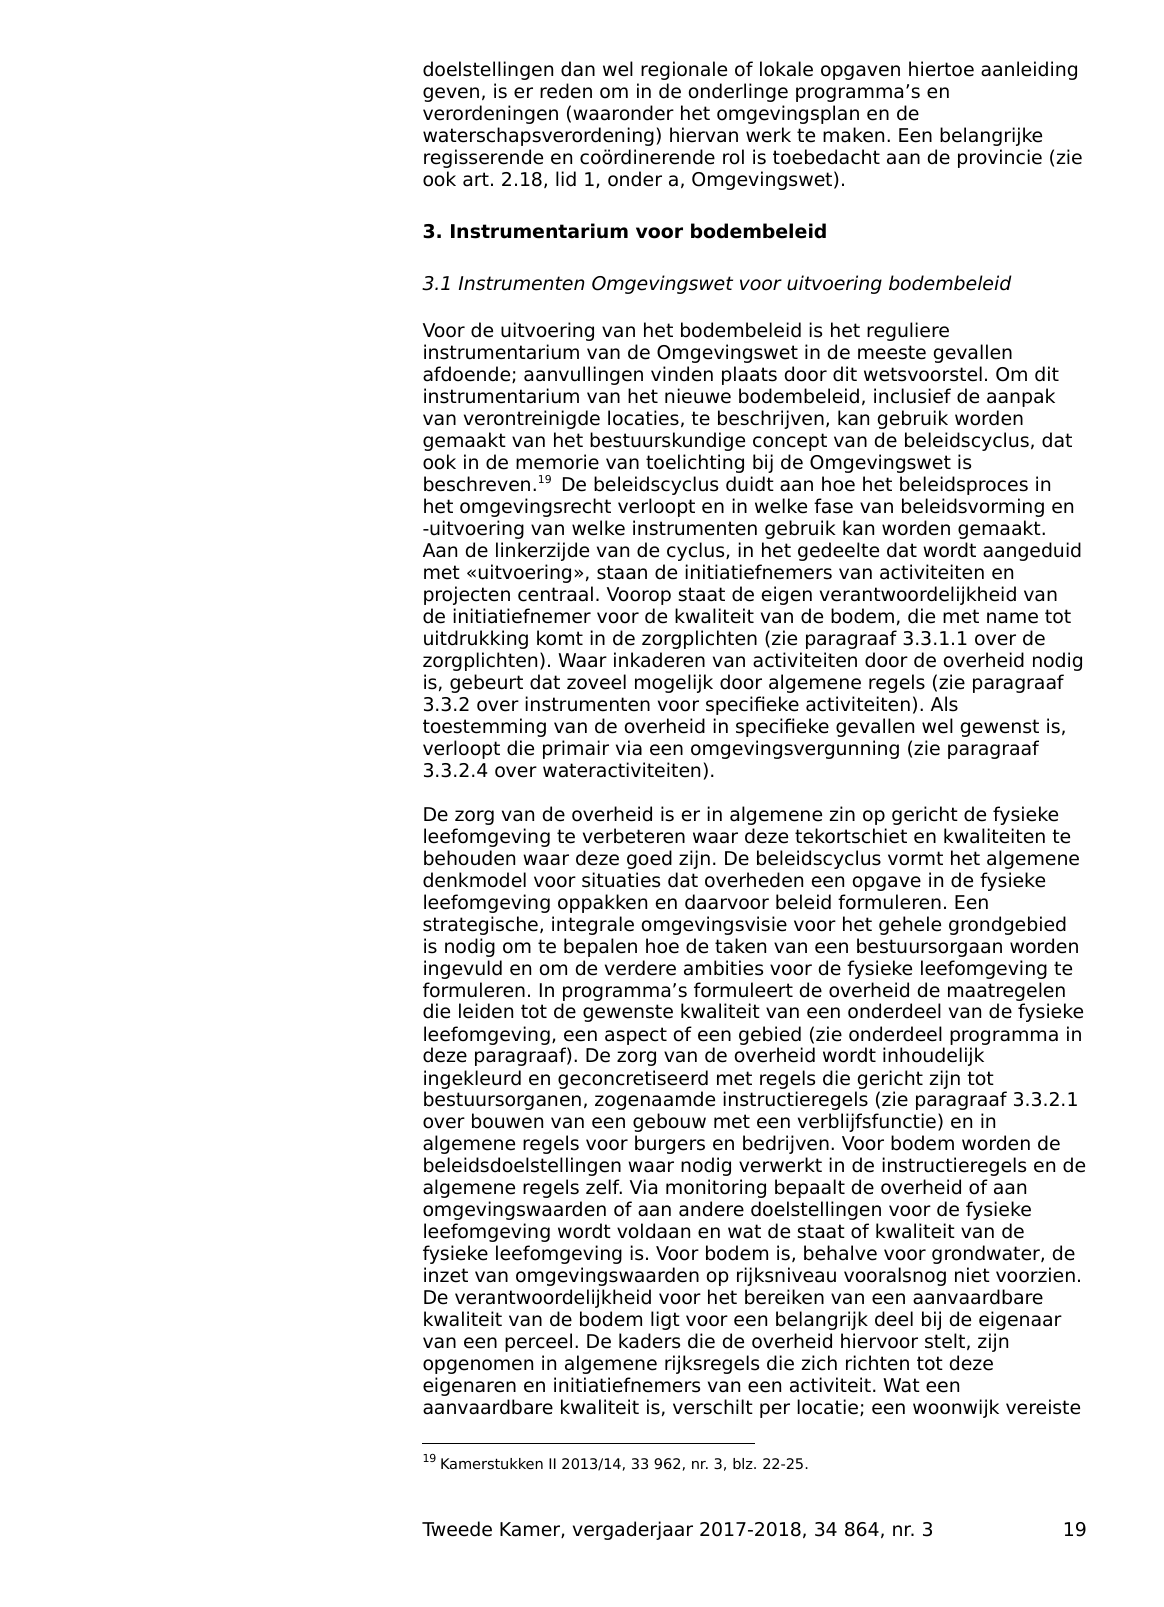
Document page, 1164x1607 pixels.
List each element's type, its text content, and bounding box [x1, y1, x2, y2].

text Voor de uitvoering van het bodembeleid is het reguliere instrumentarium van de Omgevingswet in de meeste gevallen afdoende; aanvullingen vinden plaats door dit wetsvoorstel. Om dit instrumentarium van het nieuwe bodembeleid, inclusief de aanpak van verontreinigde locaties, te beschrijven, kan gebruik worden gemaakt van het bestuurskundige concept van de beleidscyclus, dat ook in de memorie van toelichting bij de Omgevingswet is beschreven. De beleidscyclus duidt aan hoe het beleidsproces in het omgevingsrecht verloopt en in welke fase van beleidsvorming en -uitvoering van welke instrumenten gebruik kan worden gemaakt. Aan de linkerzijde van de cyclus, in het gedeelte dat wordt aangeduid met «uitvoering», staan de initiatiefnemers van activiteiten en projecten centraal. Voorop staat de eigen verantwoordelijkheid van de initiatiefnemer voor de kwaliteit van de bodem, die met name tot uitdrukking komt in de zorgplichten (zie paragraaf 3.3.1.1 over de zorgplichten). Waar inkaderen van activiteiten door de overheid nodig is, gebeurt dat zoveel mogelijk door algemene regels (zie paragraaf 3.3.2 over instrumenten voor specifieke activiteiten). Als toestemming van de overheid in specifieke gevallen wel gewenst is, verloopt die primair via een omgevingsvergunning (zie paragraaf 3.3.2.4 over wateractiviteiten). [422, 320, 1087, 781]
text Kamerstukken II 2013/14, 33 962, nr. 3, blz. 22-25. [422, 1452, 1087, 1474]
text doelstellingen dan wel regionale of lokale opgaven hiertoe aanleiding geven, is er reden om in de onderlinge programma’s en verordeningen (waaronder het omgevingsplan en de waterschapsverordening) hiervan werk te maken. Een belangrijke regisserende en coördinerende rol is toebedacht aan de provincie (zie ook art. 2.18, lid 1, onder a, Omgevingswet). [422, 59, 1087, 191]
subtitle 3.1 Instrumenten Omgevingswet voor uitvoering bodembeleid [422, 273, 1087, 295]
text De zorg van de overheid is er in algemene zin op gericht de fysieke leefomgeving te verbeteren waar deze tekortschiet en kwaliteiten te behouden waar deze goed zijn. De beleidscyclus vormt het algemene denkmodel voor situaties dat overheden een opgave in de fysieke leefomgeving oppakken en daarvoor beleid formuleren. Een strategische, integrale omgevingsvisie voor het gehele grondgebied is nodig om te bepalen hoe de taken van een bestuursorgaan worden ingevuld en om de verdere ambities voor de fysieke leefomgeving te formuleren. In programma’s formuleert de overheid de maatregelen die leiden tot de gewenste kwaliteit van een onderdeel van de fysieke leefomgeving, een aspect of een gebied (zie onderdeel programma in deze paragraaf). De zorg van de overheid wordt inhoudelijk ingekleurd en geconcretiseerd met regels die gericht zijn tot bestuursorganen, zogenaamde instructieregels (zie paragraaf 3.3.2.1 over bouwen van een gebouw met een verblijfsfunctie) en in algemene regels voor burgers en bedrijven. Voor bodem worden de beleidsdoelstellingen waar nodig verwerkt in de instructieregels en de algemene regels zelf. Via monitoring bepaalt de overheid of aan omgevingswaarden of aan andere doelstellingen voor de fysieke leefomgeving wordt voldaan en wat de staat of kwaliteit van de fysieke leefomgeving is. Voor bodem is, behalve voor grondwater, de inzet van omgevingswaarden op rijksniveau vooralsnog niet voorzien. De verantwoordelijkheid voor het bereiken van een aanvaardbare kwaliteit van de bodem ligt voor een belangrijk deel bij de eigenaar van een perceel. De kaders die de overheid hiervoor stelt, zijn opgenomen in algemene rijksregels die zich richten tot deze eigenaren en initiatiefnemers van een activiteit. Wat een aanvaardbare kwaliteit is, verschilt per locatie; een woonwijk vereiste [422, 804, 1087, 1419]
subtitle 3. Instrumentarium voor bodembeleid [422, 221, 1087, 243]
